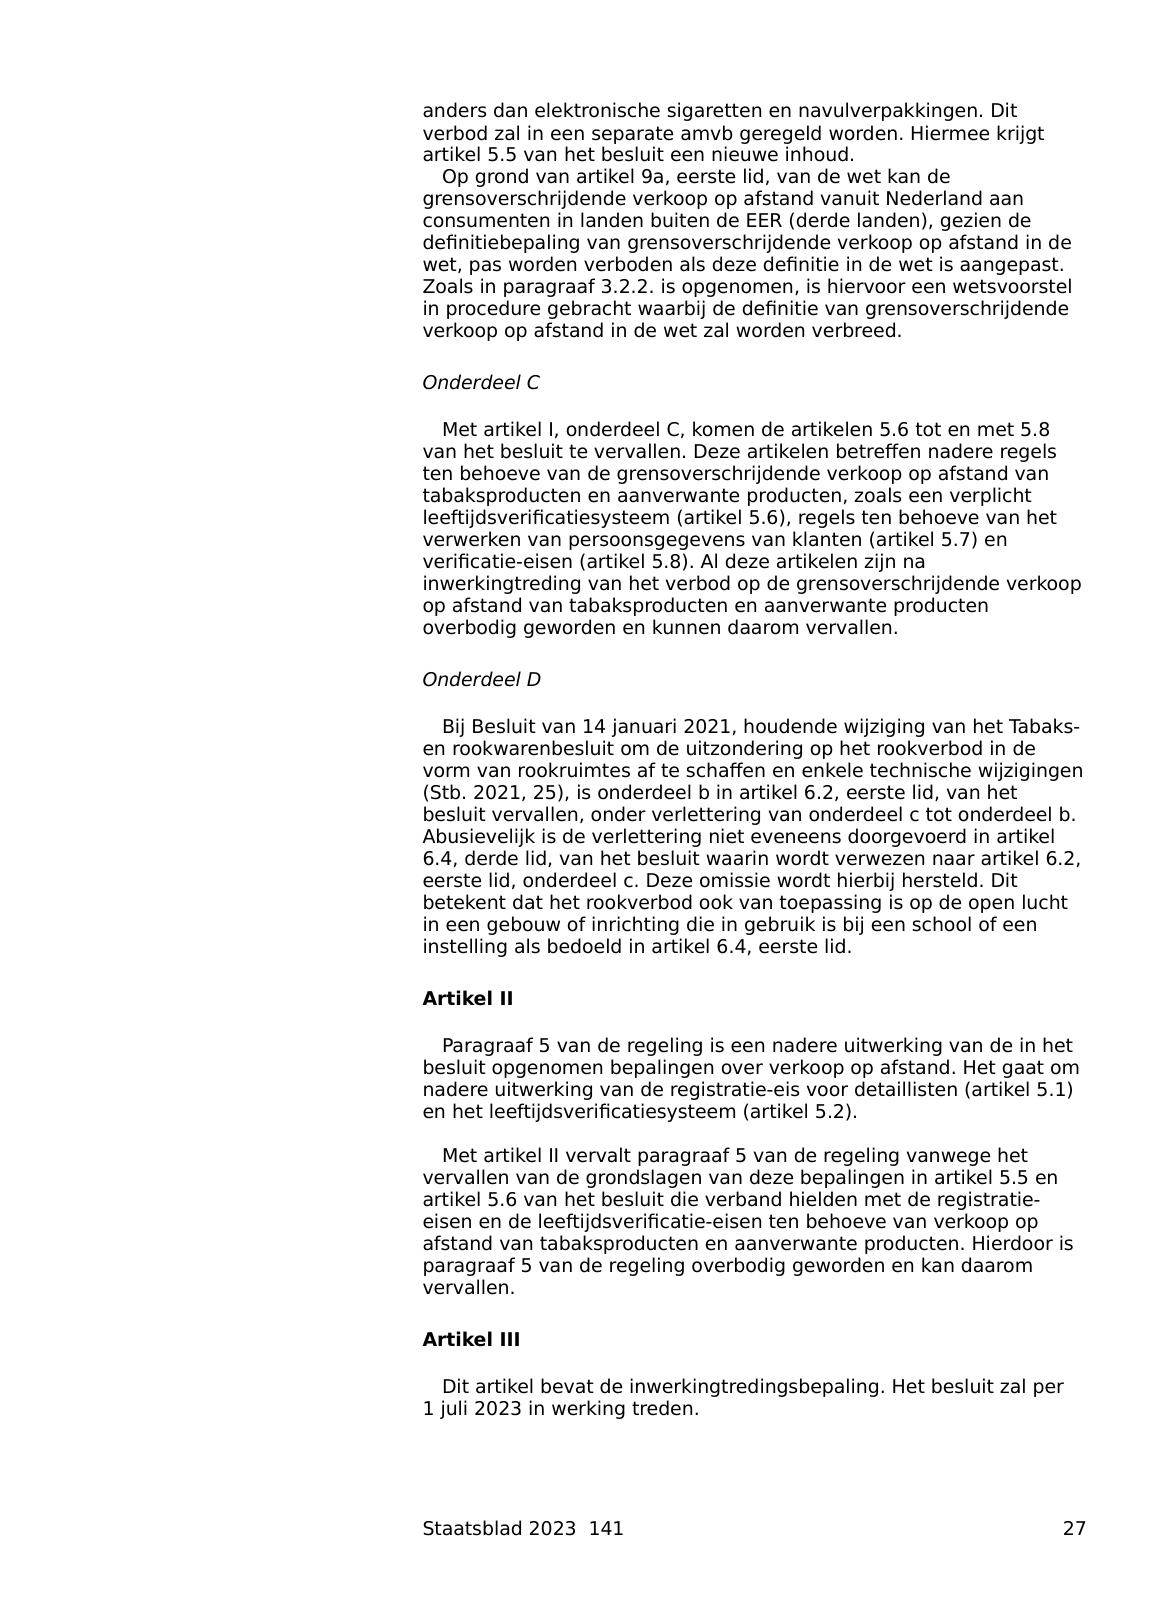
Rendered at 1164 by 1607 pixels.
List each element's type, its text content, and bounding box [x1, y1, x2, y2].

text Met artikel I, onderdeel C, komen de artikelen 5.6 tot en met 5.8 van het besluit te vervallen. Deze artikelen betreffen nadere regels ten behoeve van de grensoverschrijdende verkoop op afstand van tabaksproducten en aanverwante producten, zoals een verplicht leeftijdsverificatiesysteem (artikel 5.6), regels ten behoeve van het verwerken van persoonsgegevens van klanten (artikel 5.7) en verificatie-eisen (artikel 5.8). Al deze artikelen zijn na inwerkingtreding van het verbod op de grensoverschrijdende verkoop op afstand van tabaksproducten en aanverwante producten overbodig geworden en kunnen daarom vervallen. [422, 419, 1087, 639]
text Op grond van artikel 9a, eerste lid, van de wet kan de grensoverschrijdende verkoop op afstand vanuit Nederland aan consumenten in landen buiten de EER (derde landen), gezien de definitiebepaling van grensoverschrijdende verkoop op afstand in de wet, pas worden verboden als deze definitie in de wet is aangepast. Zoals in paragraaf 3.2.2. is opgenomen, is hiervoor een wetsvoorstel in procedure gebracht waarbij de definitie van grensoverschrijdende verkoop op afstand in de wet zal worden verbreed. [422, 166, 1087, 342]
subtitle Artikel III [422, 1329, 1087, 1351]
text Bij Besluit van 14 januari 2021, houdende wijziging van het Tabaks- en rookwarenbesluit om de uitzondering op het rookverbod in de vorm van rookruimtes af te schaffen en enkele technische wijzigingen (Stb. 2021, 25), is onderdeel b in artikel 6.2, eerste lid, van het besluit vervallen, onder verlettering van onderdeel c tot onderdeel b. Abusievelijk is de verlettering niet eveneens doorgevoerd in artikel 6.4, derde lid, van het besluit waarin wordt verwezen naar artikel 6.2, eerste lid, onderdeel c. Deze omissie wordt hierbij hersteld. Dit betekent dat het rookverbod ook van toepassing is op de open lucht in een gebouw of inrichting die in gebruik is bij een school of een instelling als bedoeld in artikel 6.4, eerste lid. [422, 716, 1087, 958]
text Dit artikel bevat de inwerkingtredingsbepaling. Het besluit zal per 1 juli 2023 in werking treden. [422, 1376, 1087, 1419]
text Met artikel II vervalt paragraaf 5 van de regeling vanwege het vervallen van de grondslagen van deze bepalingen in artikel 5.5 en artikel 5.6 van het besluit die verband hielden met de registratie-eisen en de leeftijdsverificatie-eisen ten behoeve van verkoop op afstand van tabaksproducten en aanverwante producten. Hierdoor is paragraaf 5 van de regeling overbodig geworden en kan daarom vervallen. [422, 1145, 1087, 1299]
text Paragraaf 5 van de regeling is een nadere uitwerking van de in het besluit opgenomen bepalingen over verkoop op afstand. Het gaat om nadere uitwerking van de registratie-eis voor detaillisten (artikel 5.1) en het leeftijdsverificatiesysteem (artikel 5.2). [422, 1035, 1087, 1123]
subtitle Artikel II [422, 988, 1087, 1010]
subtitle Onderdeel C [422, 372, 1087, 394]
text anders dan elektronische sigaretten en navulverpakkingen. Dit verbod zal in een separate amvb geregeld worden. Hiermee krijgt artikel 5.5 van het besluit een nieuwe inhoud. [422, 100, 1087, 166]
subtitle Onderdeel D [422, 669, 1087, 691]
